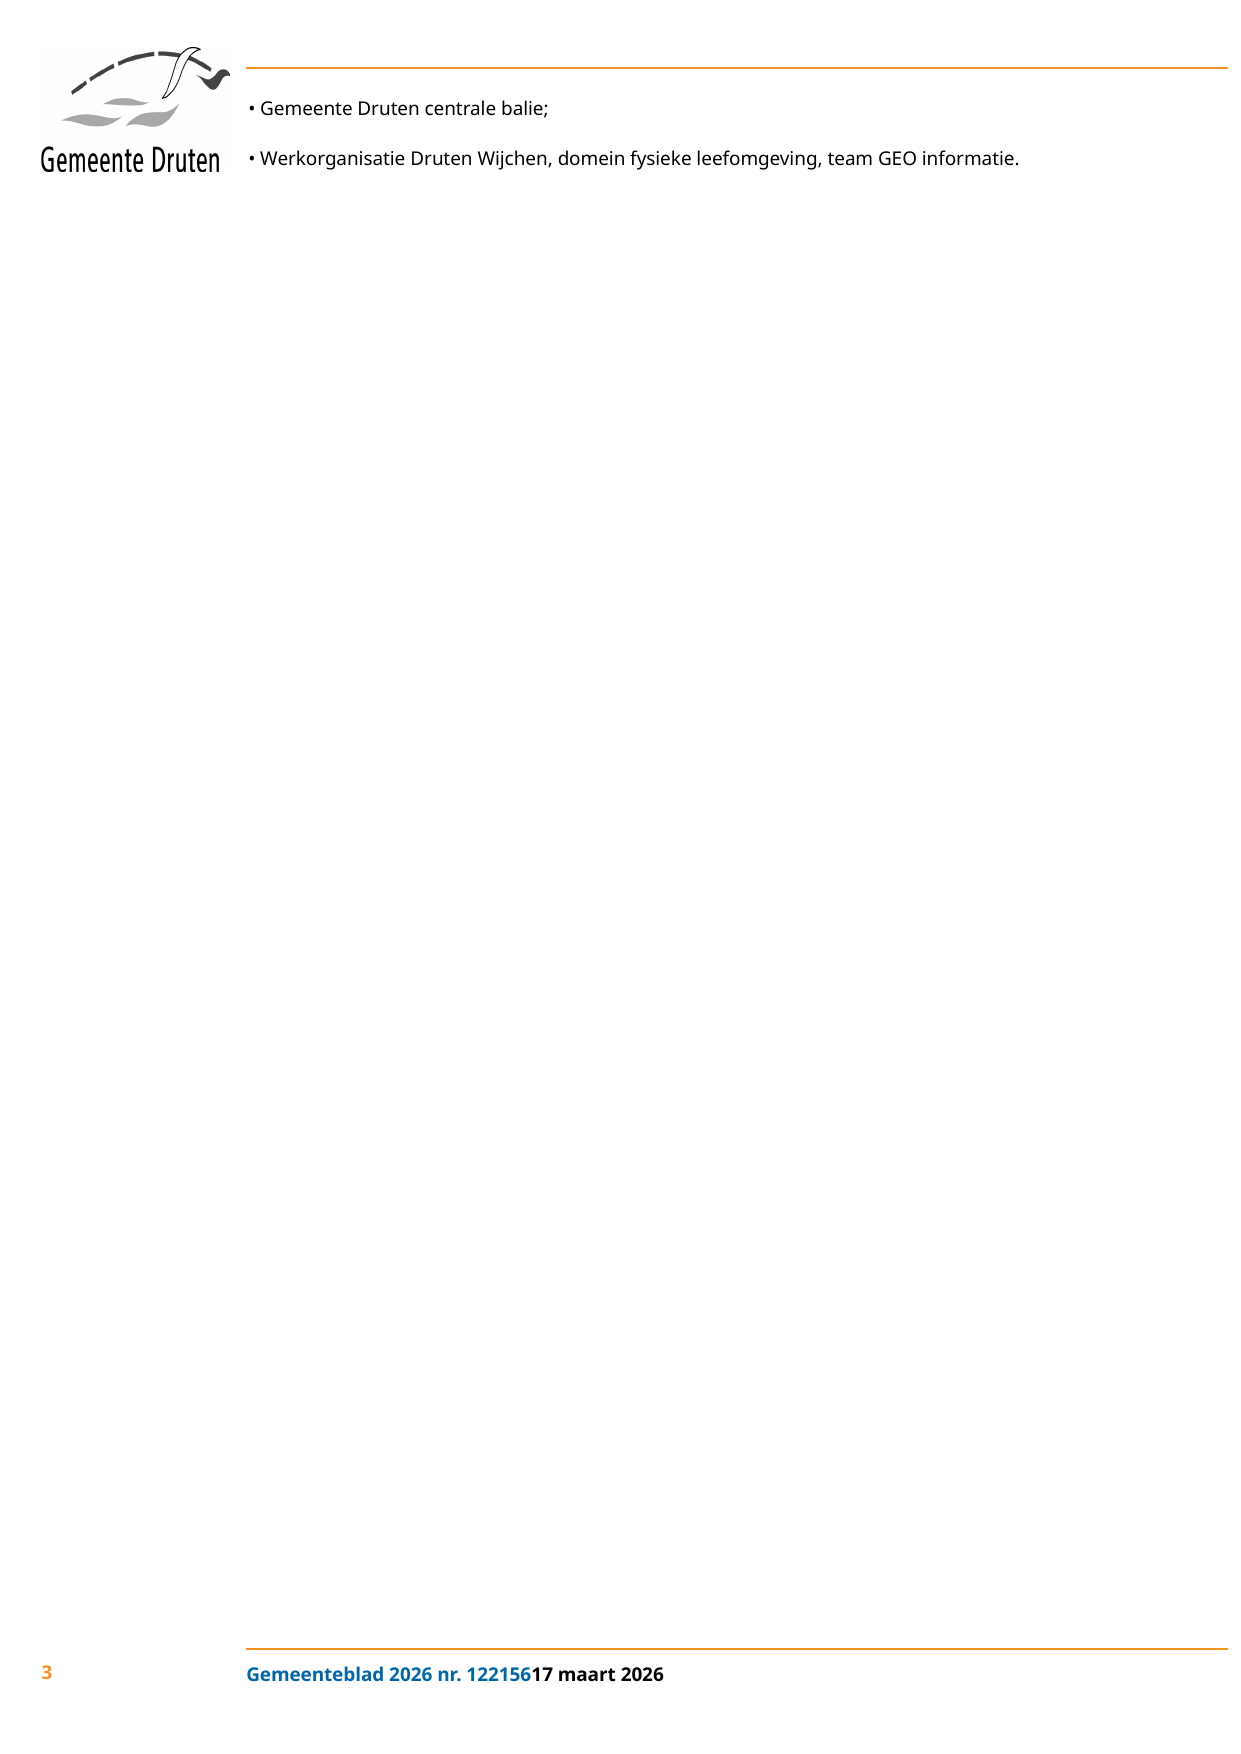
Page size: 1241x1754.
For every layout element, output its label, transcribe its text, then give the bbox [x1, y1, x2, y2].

picture [41, 47, 231, 172]
text • Werkorganisatie Druten Wijchen, domein fysieke leefomgeving, team GEO informatie. [248, 145, 1152, 171]
text • Gemeente Druten centrale balie; [248, 95, 1152, 121]
